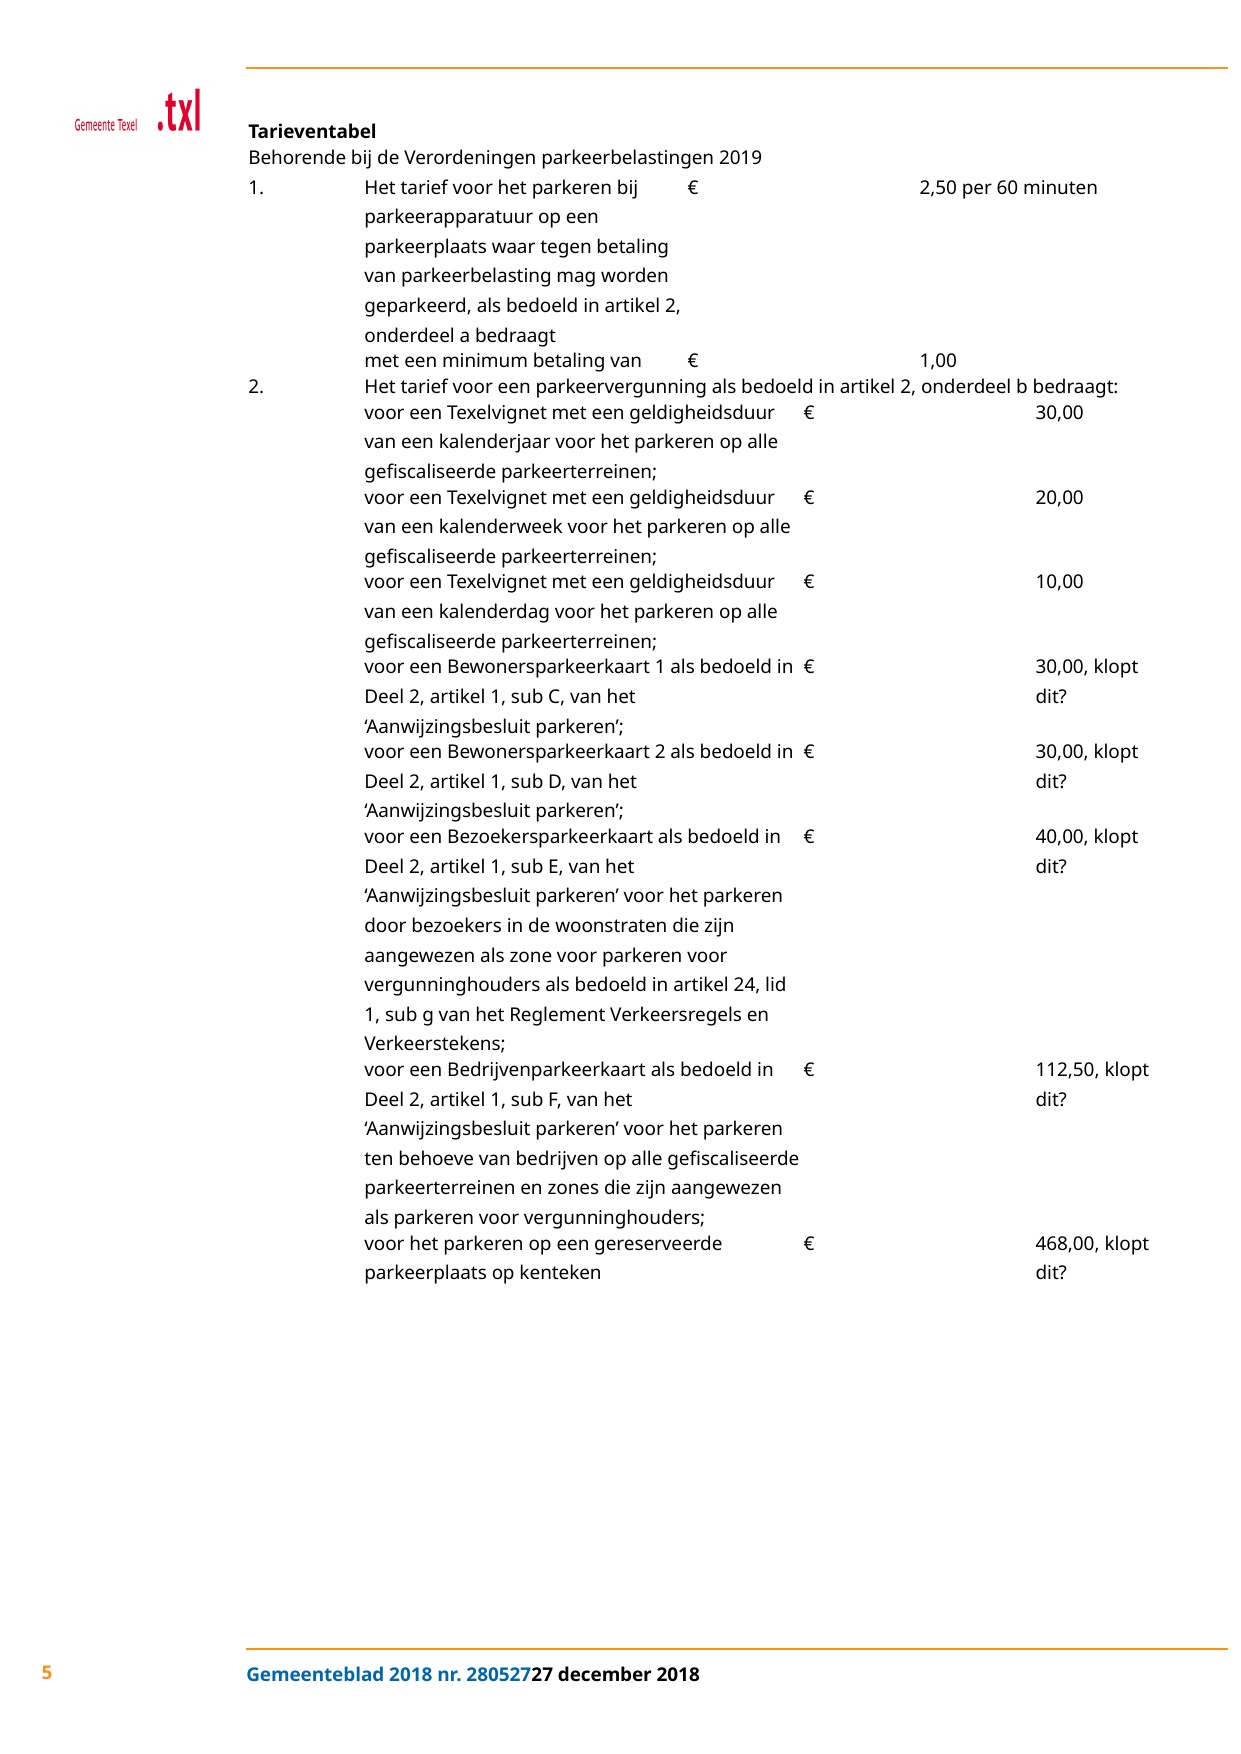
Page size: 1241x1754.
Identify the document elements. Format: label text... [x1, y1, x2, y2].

table_cell € [803, 739, 1035, 823]
table_cell 112,50, klopt dit? [1035, 1056, 1152, 1230]
table_header € [687, 174, 919, 347]
table_cell 40,00, klopt dit? [1035, 824, 1152, 1056]
table_cell € [803, 1056, 1035, 1230]
table_cell [248, 484, 364, 569]
table_cell € [803, 399, 1035, 484]
table_cell voor een Texelvignet met een geldigheidsduur van een kalenderjaar voor het parkeren op alle gefiscaliseerde parkeerterreinen; [364, 399, 803, 484]
table_cell 30,00, klopt dit? [1035, 739, 1152, 823]
table_cell 468,00, klopt dit? [1035, 1230, 1152, 1285]
table_cell [248, 569, 364, 654]
table_cell 10,00 [1035, 569, 1152, 654]
table_cell voor een Texelvignet met een geldigheidsduur van een kalenderdag voor het parkeren op alle gefiscaliseerde parkeerterreinen; [364, 569, 803, 654]
table_cell € [803, 1230, 1035, 1285]
table_cell [248, 348, 364, 373]
table_cell voor een Bewonersparkeerkaart 2 als bedoeld in Deel 2, artikel 1, sub D, van het ‘Aanwijzingsbesluit parkeren’; [364, 739, 803, 823]
text Behorende bij de Verordeningen parkeerbelastingen 2019 [248, 144, 1152, 170]
table_cell met een minimum betaling van [364, 348, 687, 373]
table_cell 1,00 [919, 348, 1152, 373]
table_cell voor een Bezoekersparkeerkaart als bedoeld in Deel 2, artikel 1, sub E, van het ‘Aanwijzingsbesluit parkeren’ voor het parkeren door bezoekers in de woonstraten die zijn aangewezen als zone voor parkeren voor vergunninghouders als bedoeld in artikel 24, lid 1, sub g van het Reglement Verkeersregels en Verkeerstekens; [364, 824, 803, 1056]
table_cell € [803, 484, 1035, 569]
table_cell [248, 654, 364, 738]
table_cell voor een Bedrijvenparkeerkaart als bedoeld in Deel 2, artikel 1, sub F, van het ‘Aanwijzingsbesluit parkeren’ voor het parkeren ten behoeve van bedrijven op alle gefiscaliseerde parkeerterreinen en zones die zijn aangewezen als parkeren voor vergunninghouders; [364, 1056, 803, 1230]
table_cell 20,00 [1035, 484, 1152, 569]
table_cell 2. [248, 373, 364, 399]
table_cell € [803, 569, 1035, 654]
text Tarieventabel [248, 116, 1152, 144]
table_cell [248, 399, 364, 484]
table_cell Het tarief voor een parkeervergunning als bedoeld in artikel 2, onderdeel b bedraagt: [364, 373, 1152, 399]
table_cell [248, 1056, 364, 1230]
table_header Het tarief voor het parkeren bij parkeerapparatuur op een parkeerplaats waar tegen betaling van parkeerbelasting mag worden geparkeerd, als bedoeld in artikel 2, onderdeel a bedraagt [364, 174, 687, 347]
table_cell voor een Bewonersparkeerkaart 1 als bedoeld in Deel 2, artikel 1, sub C, van het ‘Aanwijzingsbesluit parkeren’; [364, 654, 803, 738]
table_cell € [803, 824, 1035, 1056]
table_cell € [687, 348, 919, 373]
table_cell 30,00, klopt dit? [1035, 654, 1152, 738]
table_header 1. [248, 174, 364, 347]
table_cell [248, 824, 364, 1056]
table_cell voor een Texelvignet met een geldigheidsduur van een kalenderweek voor het parkeren op alle gefiscaliseerde parkeerterreinen; [364, 484, 803, 569]
table_cell voor het parkeren op een gereserveerde parkeerplaats op kenteken [364, 1230, 803, 1285]
table_header 2,50 per 60 minuten [919, 174, 1152, 347]
table_cell [248, 739, 364, 823]
picture [41, 47, 231, 172]
table_cell 30,00 [1035, 399, 1152, 484]
table_cell [248, 1230, 364, 1285]
table_cell € [803, 654, 1035, 738]
